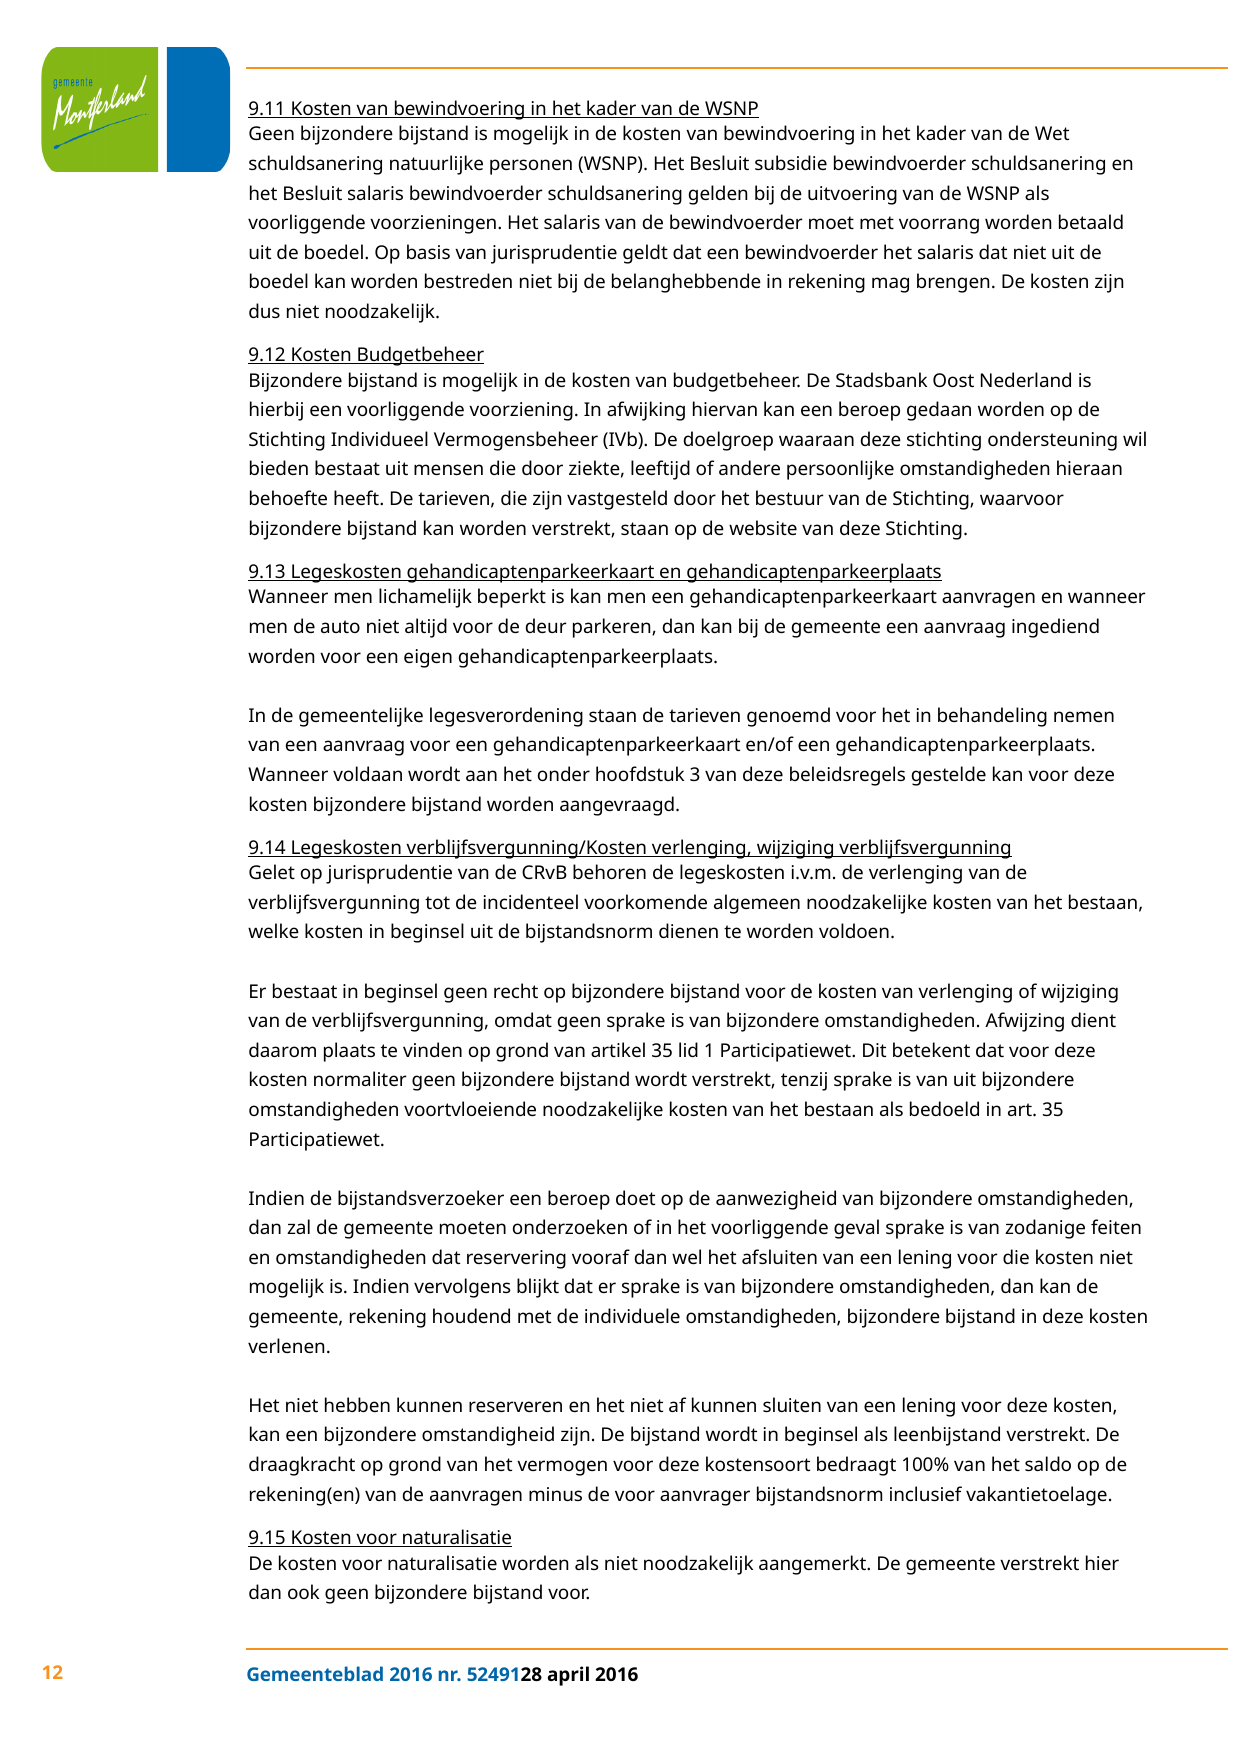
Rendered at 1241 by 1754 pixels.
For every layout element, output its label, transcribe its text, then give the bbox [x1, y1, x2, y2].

text Geen bijzondere bijstand is mogelijk in de kosten van bewindvoering in het kader van de Wet schuldsanering natuurlijke personen (WSNP). Het Besluit subsidie bewindvoerder schuldsanering en het Besluit salaris bewindvoerder schuldsanering gelden bij de uitvoering van de WSNP als voorliggende voorzieningen. Het salaris van de bewindvoerder moet met voorrang worden betaald uit de boedel. Op basis van jurisprudentie geldt dat een bewindvoerder het salaris dat niet uit de boedel kan worden bestreden niet bij de belanghebbende in rekening mag brengen. De kosten zijn dus niet noodzakelijk. [248, 121, 1152, 324]
text 9.14 Legeskosten verblijfsvergunning/Kosten verlenging, wijziging verblijfsvergunning [248, 834, 1152, 859]
text 9.15 Kosten voor naturalisatie [248, 1524, 1152, 1550]
text 9.12 Kosten Budgetbeheer [248, 341, 1152, 367]
text Wanneer men lichamelijk beperkt is kan men een gehandicaptenparkeerkaart aanvragen en wanneer men de auto niet altijd voor de deur parkeren, dan kan bij de gemeente een aanvraag ingediend worden voor een eigen gehandicaptenparkeerplaats. [248, 584, 1152, 668]
text Bijzondere bijstand is mogelijk in de kosten van budgetbeheer. De Stadsbank Oost Nederland is hierbij een voorliggende voorziening. In afwijking hiervan kan een beroep gedaan worden op de Stichting Individueel Vermogensbeheer (IVb). De doelgroep waaraan deze stichting ondersteuning wil bieden bestaat uit mensen die door ziekte, leeftijd of andere persoonlijke omstandigheden hieraan behoefte heeft. De tarieven, die zijn vastgesteld door het bestuur van de Stichting, waarvoor bijzondere bijstand kan worden verstrekt, staan op de website van deze Stichting. [248, 367, 1152, 541]
text Er bestaat in beginsel geen recht op bijzondere bijstand voor de kosten van verlenging of wijziging van de verblijfsvergunning, omdat geen sprake is van bijzondere omstandigheden. Afwijzing dient daarom plaats te vinden op grond van artikel 35 lid 1 Participatiewet. Dit betekent dat voor deze kosten normaliter geen bijzondere bijstand wordt verstrekt, tenzij sprake is van uit bijzondere omstandigheden voortvloeiende noodzakelijke kosten van het bestaan als bedoeld in art. 35 Participatiewet. [248, 978, 1152, 1152]
text Gelet op jurisprudentie van de CRvB behoren de legeskosten i.v.m. de verlenging van de verblijfsvergunning tot de incidenteel voorkomende algemeen noodzakelijke kosten van het bestaan, welke kosten in beginsel uit de bijstandsnorm dienen te worden voldoen. [248, 859, 1152, 944]
text In de gemeentelijke legesverordening staan de tarieven genoemd voor het in behandeling nemen van een aanvraag voor een gehandicaptenparkeerkaart en/of een gehandicaptenparkeerplaats. Wanneer voldaan wordt aan het onder hoofdstuk 3 van deze beleidsregels gestelde kan voor deze kosten bijzondere bijstand worden aangevraagd. [248, 702, 1152, 816]
text Het niet hebben kunnen reserveren en het niet af kunnen sluiten van een lening voor deze kosten, kan een bijzondere omstandigheid zijn. De bijstand wordt in beginsel als leenbijstand verstrekt. De draagkracht op grond van het vermogen voor deze kostensoort bedraagt 100% van het saldo op de rekening(en) van de aanvragen minus de voor aanvrager bijstandsnorm inclusief vakantietoelage. [248, 1392, 1152, 1507]
text De kosten voor naturalisatie worden als niet noodzakelijk aangemerkt. De gemeente verstrekt hier dan ook geen bijzondere bijstand voor. [248, 1550, 1152, 1605]
text 9.13 Legeskosten gehandicaptenparkeerkaart en gehandicaptenparkeerplaats [248, 558, 1152, 584]
text 9.11 Kosten van bewindvoering in het kader van de WSNP [248, 95, 1152, 121]
picture [41, 47, 231, 172]
text Indien de bijstandsverzoeker een beroep doet op de aanwezigheid van bijzondere omstandigheden, dan zal de gemeente moeten onderzoeken of in het voorliggende geval sprake is van zodanige feiten en omstandigheden dat reservering vooraf dan wel het afsluiten van een lening voor die kosten niet mogelijk is. Indien vervolgens blijkt dat er sprake is van bijzondere omstandigheden, dan kan de gemeente, rekening houdend met de individuele omstandigheden, bijzondere bijstand in deze kosten verlenen. [248, 1185, 1152, 1359]
